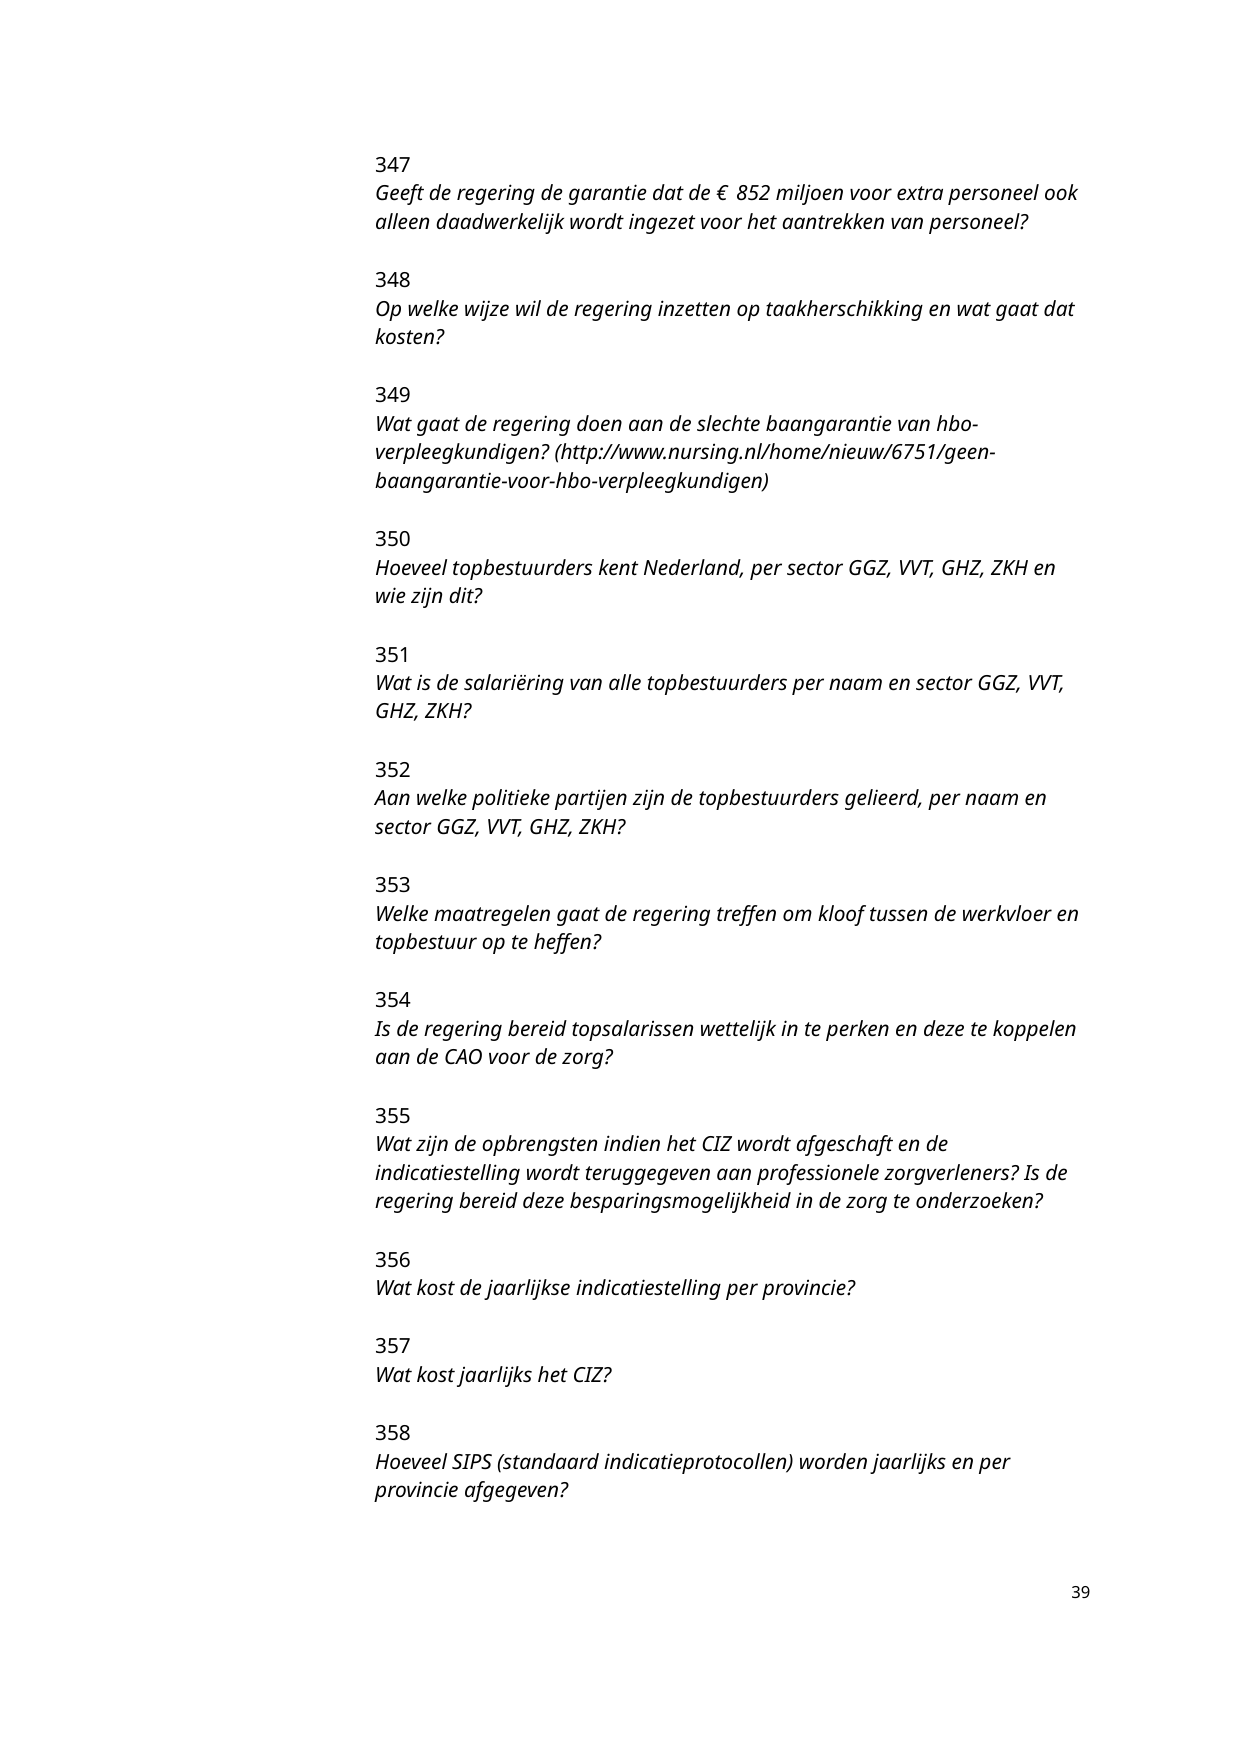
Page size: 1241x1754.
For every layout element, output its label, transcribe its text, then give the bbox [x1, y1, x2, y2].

text Wat is de salariëring van alle topbestuurders per naam en sector GGZ, VVT, GHZ, ZKH? [375, 668, 1090, 725]
text 355 [375, 1101, 1090, 1129]
text Wat kost jaarlijks het CIZ? [375, 1360, 1090, 1388]
text 349 [375, 381, 1090, 409]
text 353 [375, 870, 1090, 899]
text Hoeveel SIPS (standaard indicatieprotocollen) worden jaarlijks en per provincie afgegeven? [375, 1447, 1090, 1504]
text 352 [375, 755, 1090, 783]
text Wat gaat de regering doen aan de slechte baangarantie van hbo-verpleegkundigen? (http://www.nursing.nl/home/nieuw/6751/geen-baangarantie-voor-hbo-verpleegkundigen) [375, 409, 1090, 494]
text Welke maatregelen gaat de regering treffen om kloof tussen de werkvloer en topbestuur op te heffen? [375, 899, 1090, 956]
text Is de regering bereid topsalarissen wettelijk in te perken en deze te koppelen aan de CAO voor de zorg? [375, 1014, 1090, 1071]
text Wat zijn de opbrengsten indien het CIZ wordt afgeschaft en de indicatiestelling wordt teruggegeven aan professionele zorgverleners? Is de regering bereid deze besparingsmogelijkheid in de zorg te onderzoeken? [375, 1129, 1090, 1215]
text 354 [375, 986, 1090, 1014]
text Hoeveel topbestuurders kent Nederland, per sector GGZ, VVT, GHZ, ZKH en wie zijn dit? [375, 553, 1090, 610]
text 351 [375, 640, 1090, 668]
text 356 [375, 1245, 1090, 1273]
text 348 [375, 265, 1090, 294]
text Op welke wijze wil de regering inzetten op taakherschikking en wat gaat dat kosten? [375, 294, 1090, 351]
text Wat kost de jaarlijkse indicatiestelling per provincie? [375, 1273, 1090, 1302]
text Geeft de regering de garantie dat de € 852 miljoen voor extra personeel ook alleen daadwerkelijk wordt ingezet voor het aantrekken van personeel? [375, 178, 1090, 235]
text 357 [375, 1332, 1090, 1360]
text 358 [375, 1418, 1090, 1447]
text 347 [375, 150, 1090, 178]
text Aan welke politieke partijen zijn de topbestuurders gelieerd, per naam en sector GGZ, VVT, GHZ, ZKH? [375, 783, 1090, 840]
text 350 [375, 524, 1090, 553]
